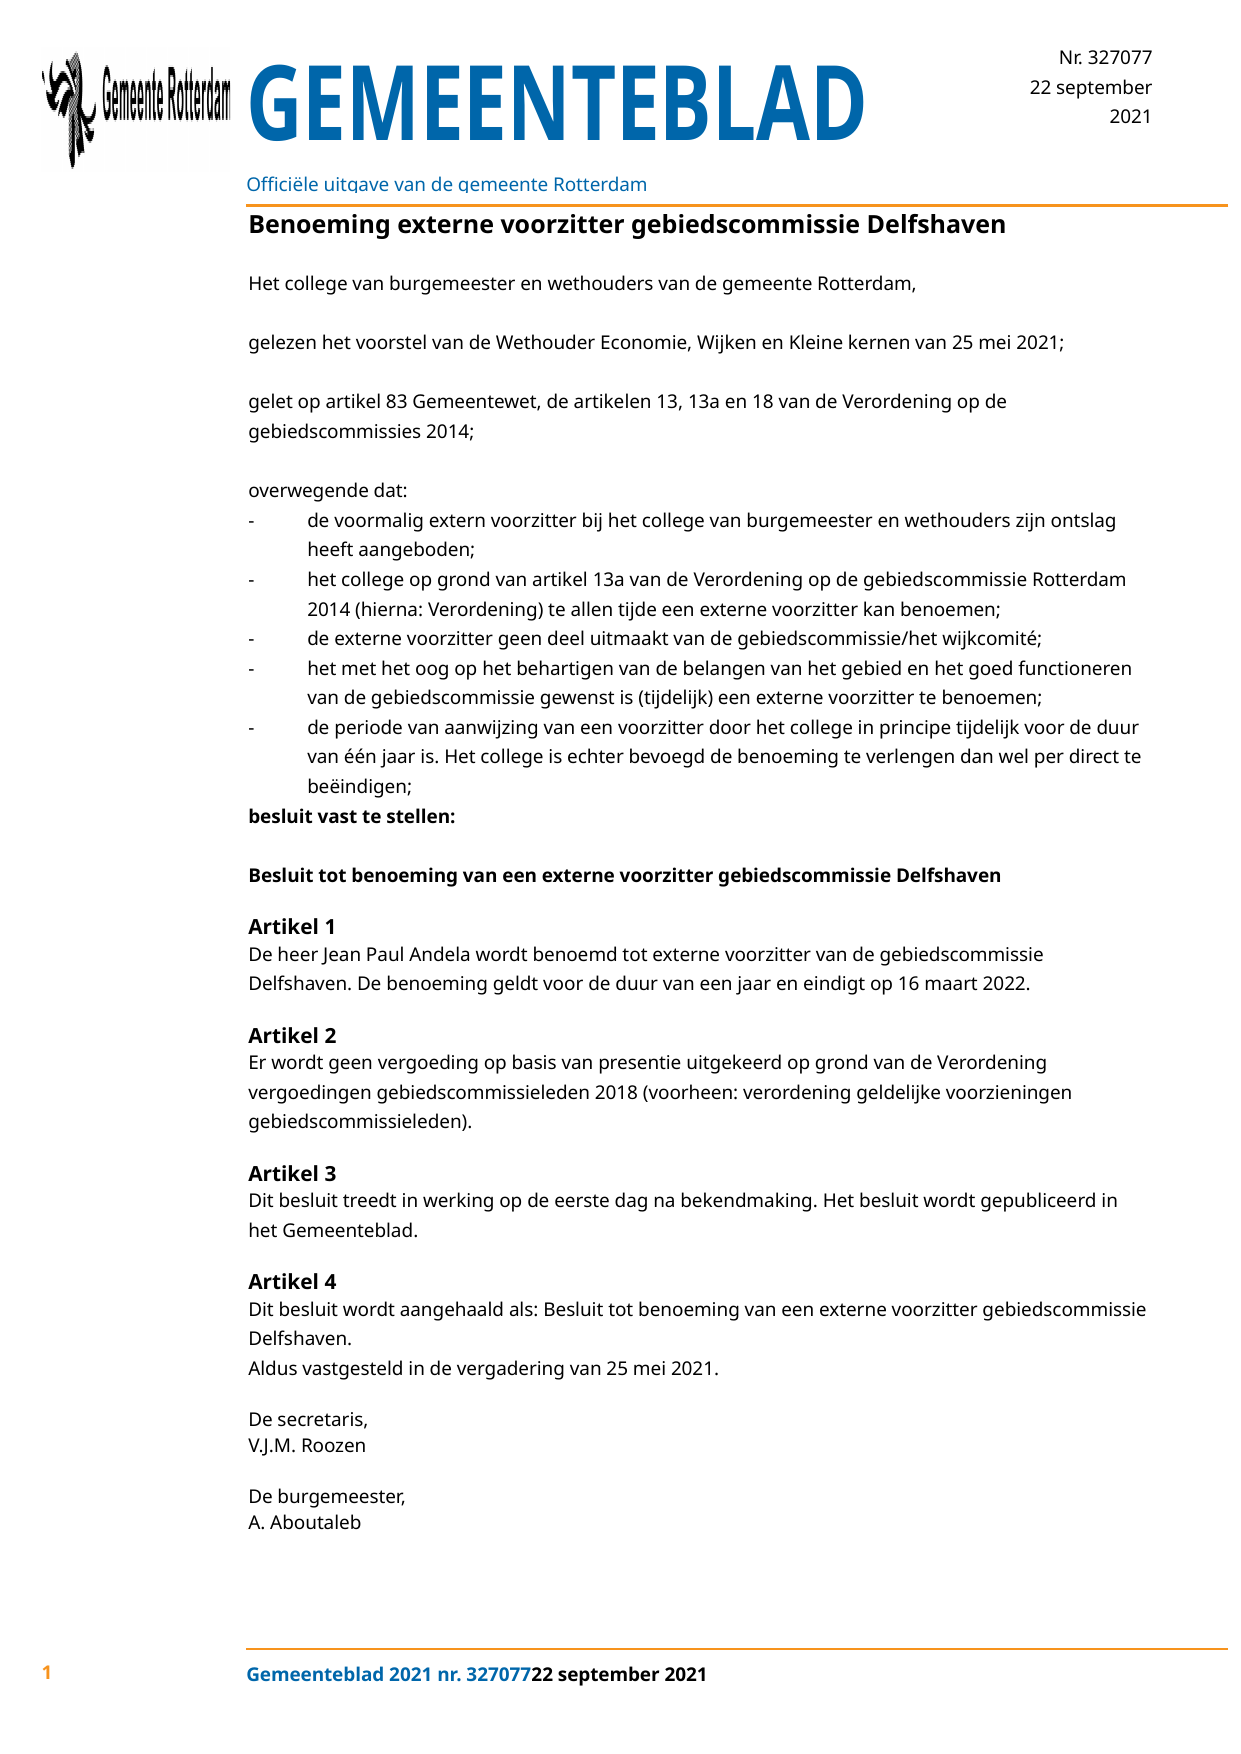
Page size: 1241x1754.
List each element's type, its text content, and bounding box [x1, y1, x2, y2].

text Benoeming externe voorzitter gebiedscommissie Delfshaven [248, 207, 1152, 241]
text Aldus vastgesteld in de vergadering van 25 mei 2021. [248, 1355, 1152, 1381]
text Artikel 3 [248, 1159, 1152, 1187]
list de externe voorzitter geen deel uitmaakt van de gebiedscommissie/het wijkcomité; [248, 625, 1152, 651]
text De burgemeester, [248, 1483, 1152, 1509]
text gelet op artikel 83 Gemeentewet, de artikelen 13, 13a en 18 van de Verordening op de gebiedscommissies 2014; [248, 389, 1152, 444]
list de periode van aanwijzing van een voorzitter door het college in principe tijdelijk voor de duur van één jaar is. Het college is echter bevoegd de benoeming te verlengen dan wel per direct te beëindigen; [248, 714, 1152, 799]
text A. Aboutaleb [248, 1509, 1152, 1535]
text Er wordt geen vergoeding op basis van presentie uitgekeerd op grond van de Verordening vergoedingen gebiedscommissieleden 2018 (voorheen: verordening geldelijke voorzieningen gebiedscommissieleden). [248, 1049, 1152, 1134]
text Het college van burgemeester en wethouders van de gemeente Rotterdam, [248, 270, 1152, 296]
text gelezen het voorstel van de Wethouder Economie, Wijken en Kleine kernen van 25 mei 2021; [248, 329, 1152, 355]
text Artikel 2 [248, 1021, 1152, 1049]
text V.J.M. Roozen [248, 1432, 1152, 1458]
text Dit besluit wordt aangehaald als: Besluit tot benoeming van een externe voorzitter gebiedscommissie Delfshaven. [248, 1296, 1152, 1351]
text Besluit tot benoeming van een externe voorzitter gebiedscommissie Delfshaven [248, 862, 1152, 888]
text De heer Jean Paul Andela wordt benoemd tot externe voorzitter van de gebiedscommissie Delfshaven. De benoeming geldt voor de duur van een jaar en eindigt op 16 maart 2022. [248, 941, 1152, 996]
text Artikel 4 [248, 1267, 1152, 1296]
text besluit vast te stellen: [248, 803, 1152, 828]
list het college op grond van artikel 13a van de Verordening op de gebiedscommissie Rotterdam 2014 (hierna: Verordening) te allen tijde een externe voorzitter kan benoemen; [248, 566, 1152, 621]
text De secretaris, [248, 1406, 1152, 1432]
text overwegende dat: [248, 477, 1152, 503]
picture [41, 47, 231, 172]
list het met het oog op het behartigen van de belangen van het gebied en het goed functioneren van de gebiedscommissie gewenst is (tijdelijk) een externe voorzitter te benoemen; [248, 655, 1152, 710]
text Artikel 1 [248, 912, 1152, 941]
text Dit besluit treedt in werking op de eerste dag na bekendmaking. Het besluit wordt gepubliceerd in het Gemeenteblad. [248, 1187, 1152, 1243]
list de voormalig extern voorzitter bij het college van burgemeester en wethouders zijn ontslag heeft aangeboden; [248, 507, 1152, 562]
